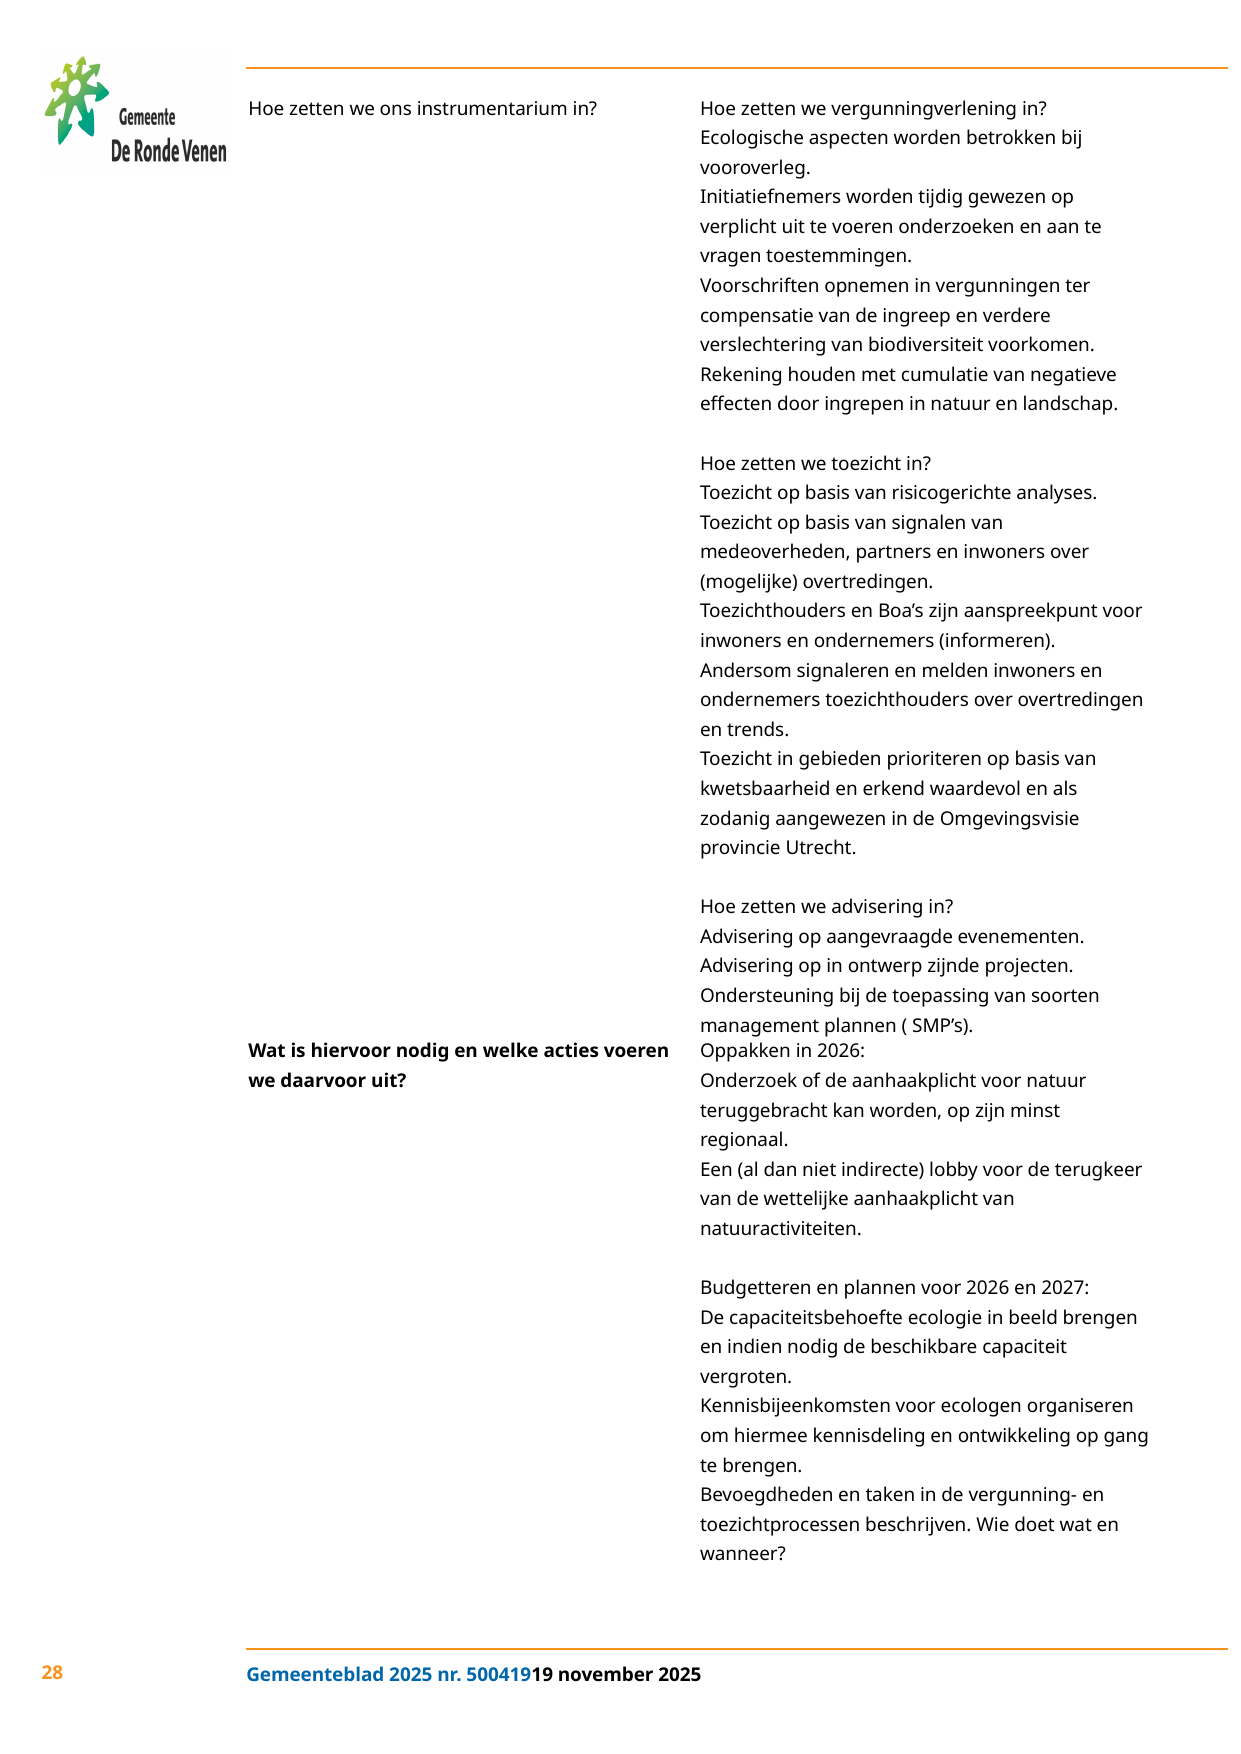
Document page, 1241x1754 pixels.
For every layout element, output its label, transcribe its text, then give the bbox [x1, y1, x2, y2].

table_cell Oppakken in 2026: Onderzoek of de aanhaakplicht voor natuur teruggebracht kan worden, op zijn minst regionaal. Een (al dan niet indirecte) lobby voor de terugkeer van de wettelijke aanhaakplicht van natuuractiviteiten. Budgetteren en plannen voor 2026 en 2027: De capaciteitsbehoefte ecologie in beeld brengen en indien nodig de beschikbare capaciteit vergroten. Kennisbijeenkomsten voor ecologen organiseren om hiermee kennisdeling en ontwikkeling op gang te brengen. Bevoegdheden en taken in de vergunning- en toezichtprocessen beschrijven. Wie doet wat en wanneer? [700, 1038, 1152, 1596]
picture [41, 47, 231, 172]
table_cell Wat is hiervoor nodig en welke acties voeren we daarvoor uit? [248, 1038, 700, 1596]
table_cell Hoe zetten we ons instrumentarium in? [248, 95, 700, 1038]
table_cell Hoe zetten we vergunningverlening in? Ecologische aspecten worden betrokken bij vooroverleg. Initiatiefnemers worden tijdig gewezen op verplicht uit te voeren onderzoeken en aan te vragen toestemmingen. Voorschriften opnemen in vergunningen ter compensatie van de ingreep en verdere verslechtering van biodiversiteit voorkomen. Rekening houden met cumulatie van negatieve effecten door ingrepen in natuur en landschap. Hoe zetten we toezicht in? Toezicht op basis van risicogerichte analyses. Toezicht op basis van signalen van medeoverheden, partners en inwoners over (mogelijke) overtredingen. Toezichthouders en Boa’s zijn aanspreekpunt voor inwoners en ondernemers (informeren). Andersom signaleren en melden inwoners en ondernemers toezichthouders over overtredingen en trends. Toezicht in gebieden prioriteren op basis van kwetsbaarheid en erkend waardevol en als zodanig aangewezen in de Omgevingsvisie provincie Utrecht. Hoe zetten we advisering in? Advisering op aangevraagde evenementen. Advisering op in ontwerp zijnde projecten. Ondersteuning bij de toepassing van soorten management plannen ( SMP’s). [700, 95, 1152, 1038]
